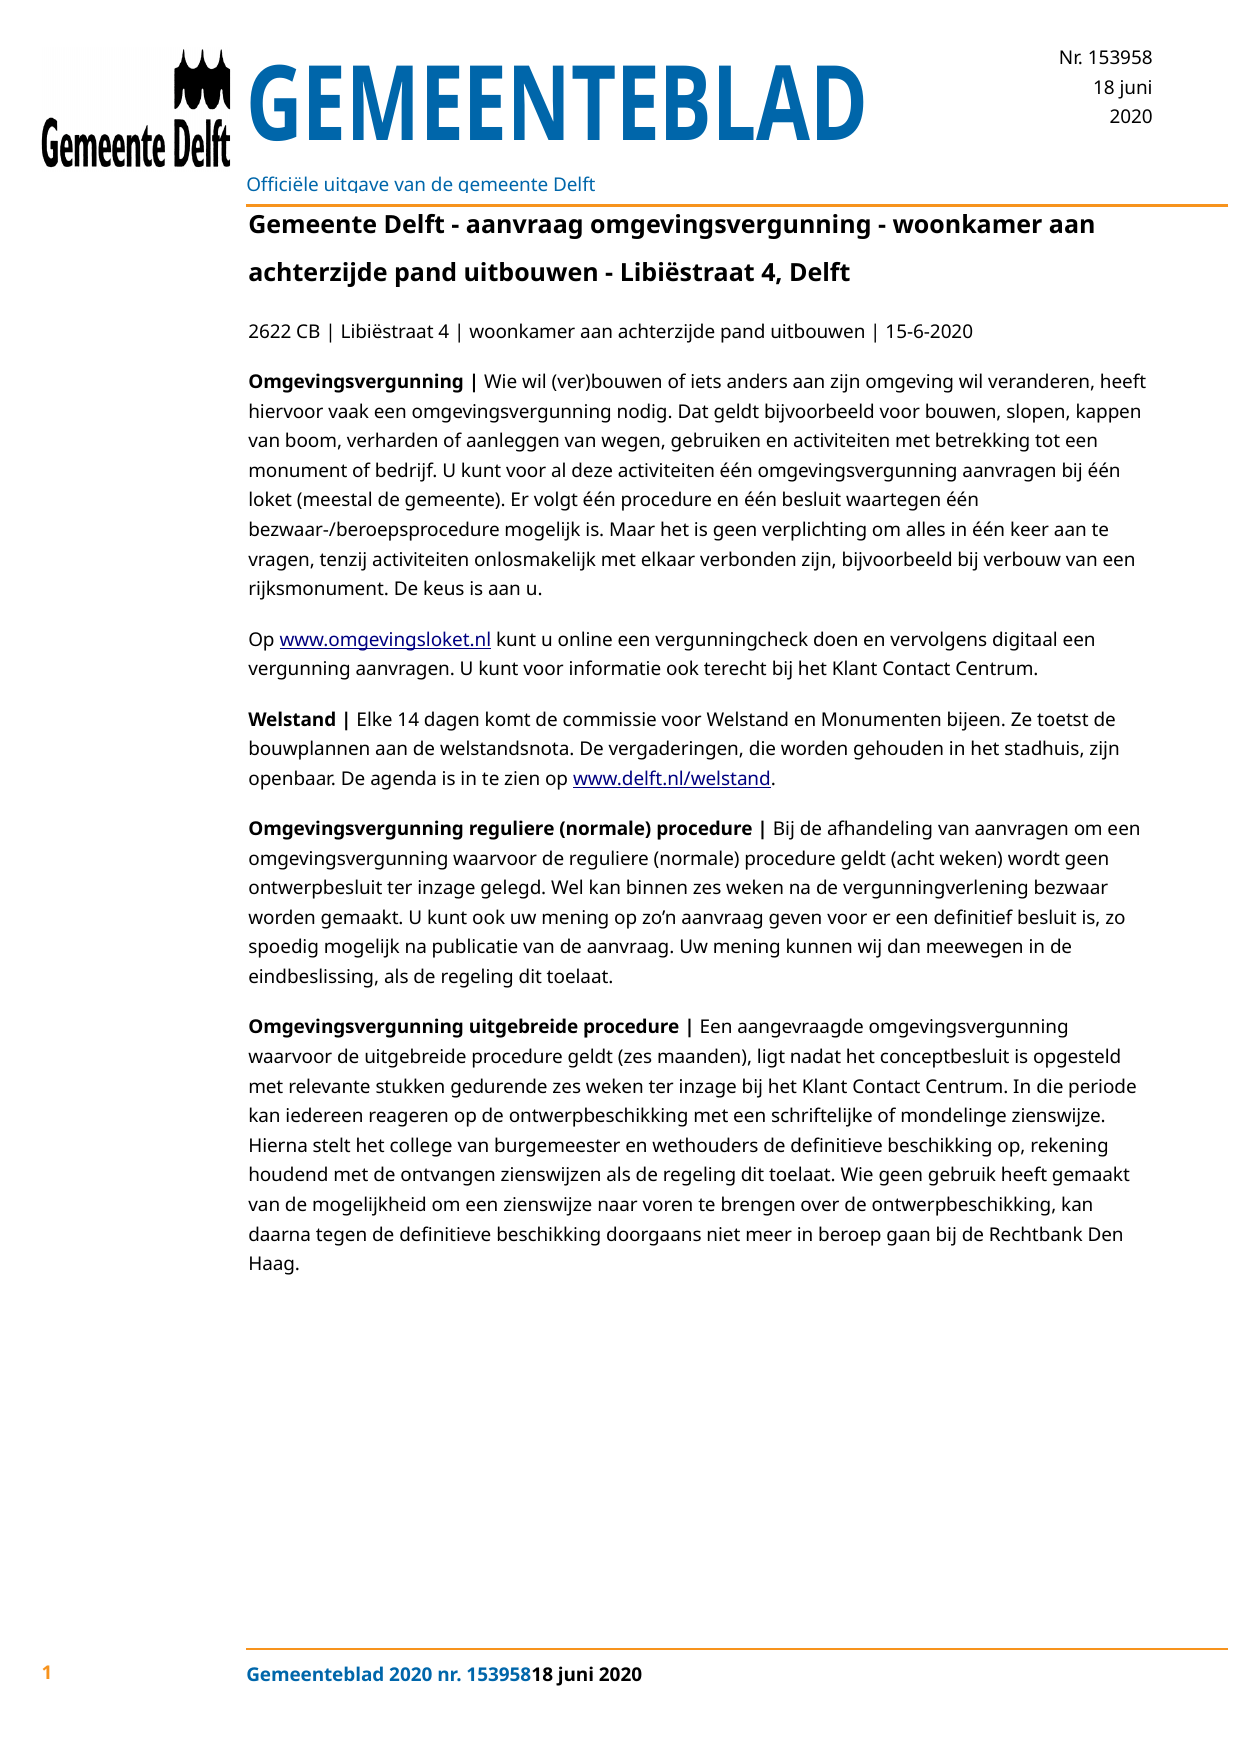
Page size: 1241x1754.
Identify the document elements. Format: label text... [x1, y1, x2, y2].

text Omgevingsvergunning uitgebreide procedure | Een aangevraagde omgevingsvergunning waarvoor de uitgebreide procedure geldt (zes maanden), ligt nadat het conceptbesluit is opgesteld met relevante stukken gedurende zes weken ter inzage bij het Klant Contact Centrum. In die periode kan iedereen reageren op de ontwerpbeschikking met een schriftelijke of mondelinge zienswijze. Hierna stelt het college van burgemeester en wethouders de definitieve beschikking op, rekening houdend met de ontvangen zienswijzen als de regeling dit toelaat. Wie geen gebruik heeft gemaakt van de mogelijkheid om een zienswijze naar voren te brengen over de ontwerpbeschikking, kan daarna tegen de definitieve beschikking doorgaans niet meer in beroep gaan bij de Rechtbank Den Haag. [248, 1014, 1152, 1276]
text Op www.omgevingsloket.nl kunt u online een vergunningcheck doen en vervolgens digitaal een vergunning aanvragen. U kunt voor informatie ook terecht bij het Klant Contact Centrum. [248, 626, 1152, 681]
text 2622 CB | Libiëstraat 4 | woonkamer aan achterzijde pand uitbouwen | 15-6-2020 [248, 318, 1152, 344]
picture [41, 47, 231, 172]
text Gemeente Delft - aanvraag omgevingsvergunning - woonkamer aan achterzijde pand uitbouwen - Libiëstraat 4, Delft [248, 207, 1152, 288]
text Welstand | Elke 14 dagen komt de commissie voor Welstand en Monumenten bijeen. Ze toetst de bouwplannen aan de welstandsnota. De vergaderingen, die worden gehouden in het stadhuis, zijn openbaar. De agenda is in te zien op www.delft.nl/welstand. [248, 706, 1152, 791]
text Omgevingsvergunning | Wie wil (ver)bouwen of iets anders aan zijn omgeving wil veranderen, heeft hiervoor vaak een omgevingsvergunning nodig. Dat geldt bijvoorbeeld voor bouwen, slopen, kappen van boom, verharden of aanleggen van wegen, gebruiken en activiteiten met betrekking tot een monument of bedrijf. U kunt voor al deze activiteiten één omgevingsvergunning aanvragen bij één loket (meestal de gemeente). Er volgt één procedure en één besluit waartegen één bezwaar-/beroepsprocedure mogelijk is. Maar het is geen verplichting om alles in één keer aan te vragen, tenzij activiteiten onlosmakelijk met elkaar verbonden zijn, bijvoorbeeld bij verbouw van een rijksmonument. De keus is aan u. [248, 368, 1152, 601]
text Omgevingsvergunning reguliere (normale) procedure | Bij de afhandeling van aanvragen om een omgevingsvergunning waarvoor de reguliere (normale) procedure geldt (acht weken) wordt geen ontwerpbesluit ter inzage gelegd. Wel kan binnen zes weken na de vergunningverlening bezwaar worden gemaakt. U kunt ook uw mening op zo’n aanvraag geven voor er een definitief besluit is, zo spoedig mogelijk na publicatie van de aanvraag. Uw mening kunnen wij dan meewegen in de eindbeslissing, als de regeling dit toelaat. [248, 815, 1152, 989]
